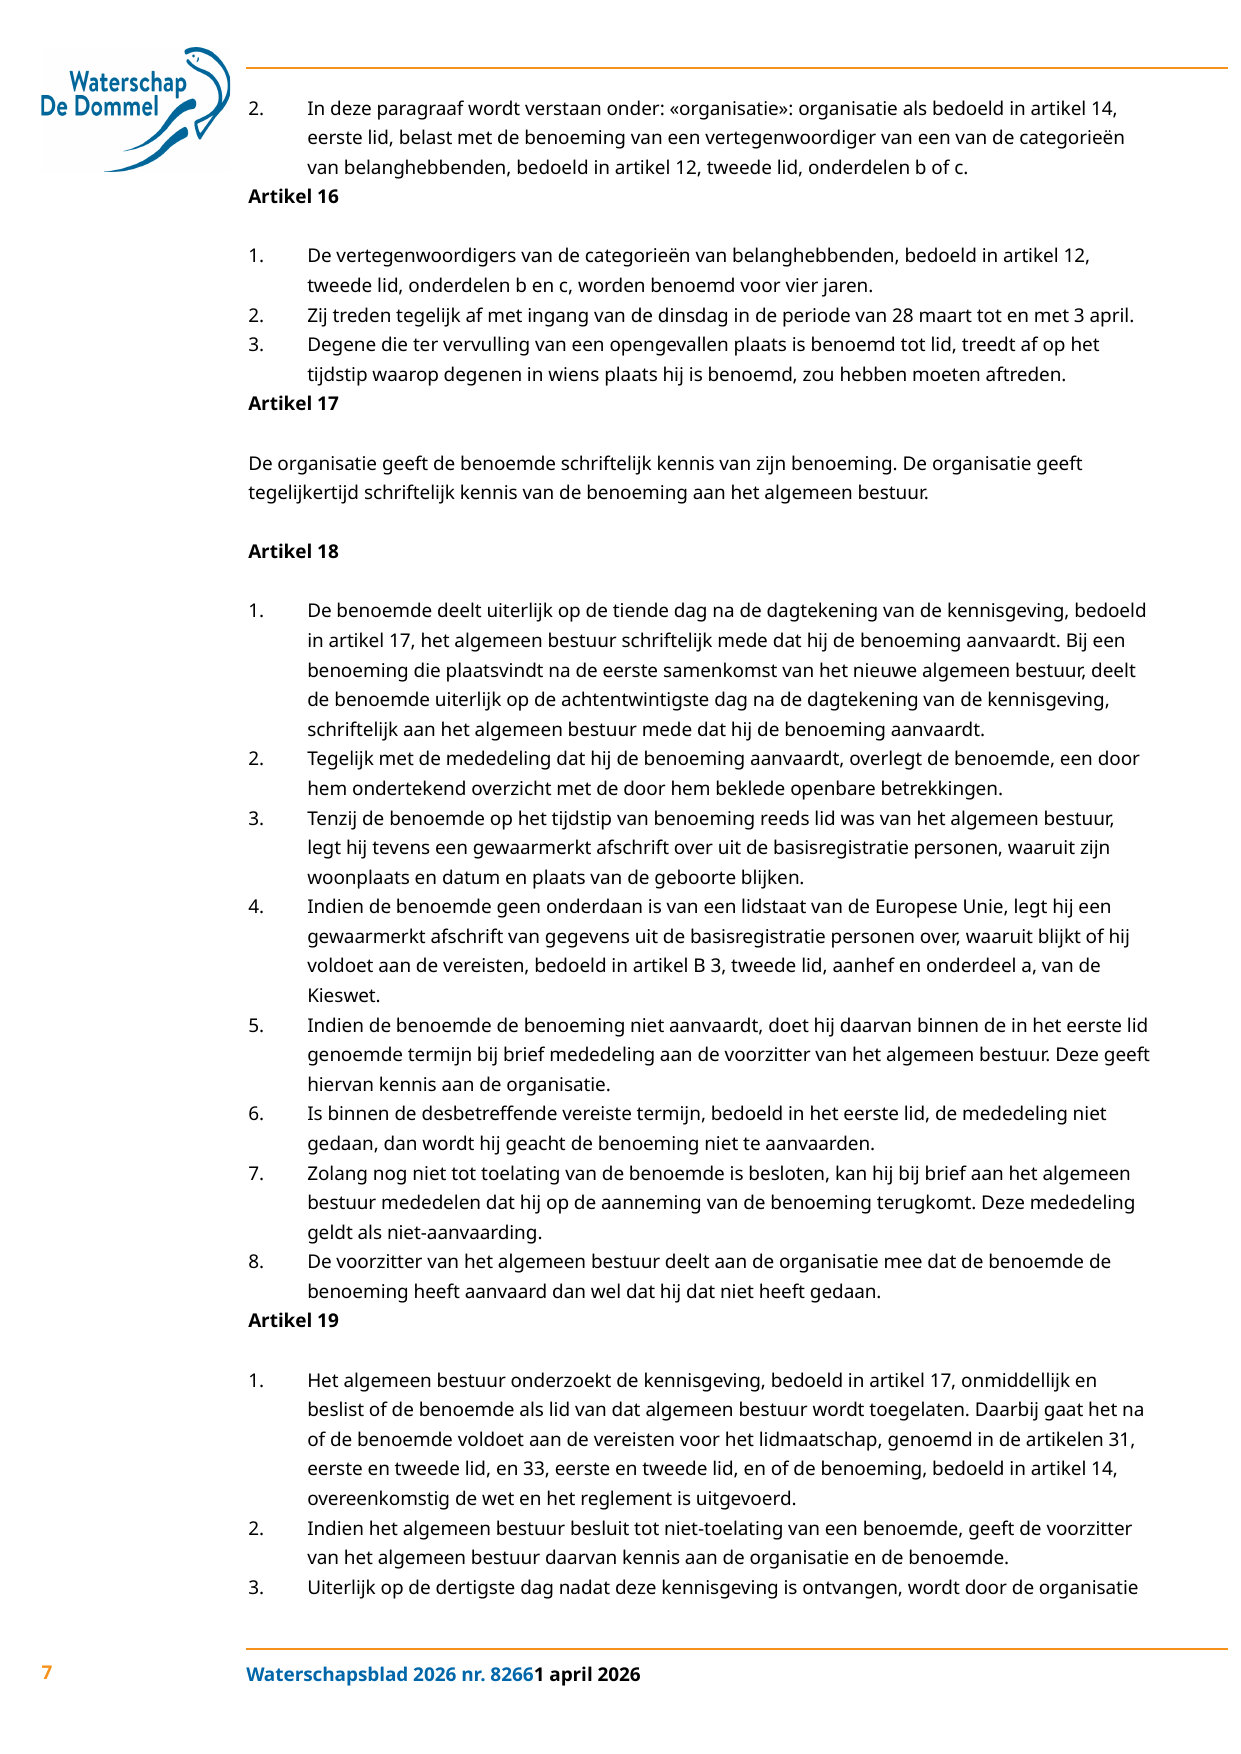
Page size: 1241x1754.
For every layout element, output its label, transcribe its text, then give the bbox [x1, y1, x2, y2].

text Artikel 17 [248, 391, 1152, 416]
list Is binnen de desbetreffende vereiste termijn, bedoeld in het eerste lid, de mededeling niet gedaan, dan wordt hij geacht de benoeming niet te aanvaarden. [248, 1101, 1152, 1156]
list Zolang nog niet tot toelating van de benoemde is besloten, kan hij bij brief aan het algemeen bestuur mededelen dat hij op de aanneming van de benoeming terugkomt. Deze mededeling geldt als niet-aanvaarding. [248, 1160, 1152, 1245]
text Artikel 16 [248, 183, 1152, 209]
text Artikel 19 [248, 1308, 1152, 1333]
list Tenzij de benoemde op het tijdstip van benoeming reeds lid was van het algemeen bestuur, legt hij tevens een gewaarmerkt afschrift over uit de basisregistratie personen, waaruit zijn woonplaats en datum en plaats van de geboorte blijken. [248, 805, 1152, 890]
list Degene die ter vervulling van een opengevallen plaats is benoemd tot lid, treedt af op het tijdstip waarop degenen in wiens plaats hij is benoemd, zou hebben moeten aftreden. [248, 331, 1152, 387]
list Tegelijk met de mededeling dat hij de benoeming aanvaardt, overlegt de benoemde, een door hem ondertekend overzicht met de door hem beklede openbare betrekkingen. [248, 746, 1152, 801]
list De voorzitter van het algemeen bestuur deelt aan de organisatie mee dat de benoemde de benoeming heeft aanvaard dan wel dat hij dat niet heeft gedaan. [248, 1248, 1152, 1304]
list Indien de benoemde geen onderdaan is van een lidstaat van de Europese Unie, legt hij een gewaarmerkt afschrift van gegevens uit de basisregistratie personen over, waaruit blijkt of hij voldoet aan de vereisten, bedoeld in artikel B 3, tweede lid, aanhef en onderdeel a, van de Kieswet. [248, 893, 1152, 1008]
text Artikel 18 [248, 538, 1152, 564]
picture [45, 99, 51, 111]
list Zij treden tegelijk af met ingang van de dinsdag in de periode van 28 maart tot en met 3 april. [248, 302, 1152, 328]
list De vertegenwoordigers van de categorieën van belanghebbenden, bedoeld in artikel 12, tweede lid, onderdelen b en c, worden benoemd voor vier jaren. [248, 243, 1152, 298]
list In deze paragraaf wordt verstaan onder: «organisatie»: organisatie als bedoeld in artikel 14, eerste lid, belast met de benoeming van een vertegenwoordiger van een van de categorieën van belanghebbenden, bedoeld in artikel 12, tweede lid, onderdelen b of c. [248, 95, 1152, 180]
list Indien de benoemde de benoeming niet aanvaardt, doet hij daarvan binnen de in het eerste lid genoemde termijn bij brief mededeling aan de voorzitter van het algemeen bestuur. Deze geeft hiervan kennis aan de organisatie. [248, 1012, 1152, 1097]
list De benoemde deelt uiterlijk op de tiende dag na de dagtekening van de kennisgeving, bedoeld in artikel 17, het algemeen bestuur schriftelijk mede dat hij de benoeming aanvaardt. Bij een benoeming die plaatsvindt na de eerste samenkomst van het nieuwe algemeen bestuur, deelt de benoemde uiterlijk op de achtentwintigste dag na de dagtekening van de kennisgeving, schriftelijk aan het algemeen bestuur mede dat hij de benoeming aanvaardt. [248, 598, 1152, 742]
list Indien het algemeen bestuur besluit tot niet-toelating van een benoemde, geeft de voorzitter van het algemeen bestuur daarvan kennis aan de organisatie en de benoemde. [248, 1515, 1152, 1570]
picture [41, 47, 231, 172]
list Uiterlijk op de dertigste dag nadat deze kennisgeving is ontvangen, wordt door de organisatie [248, 1574, 1152, 1600]
text De organisatie geeft de benoemde schriftelijk kennis van zijn benoeming. De organisatie geeft tegelijkertijd schriftelijk kennis van de benoeming aan het algemeen bestuur. [248, 450, 1152, 505]
picture [198, 118, 210, 131]
picture [204, 47, 231, 76]
list Het algemeen bestuur onderzoekt de kennisgeving, bedoeld in artikel 17, onmiddellijk en beslist of de benoemde als lid van dat algemeen bestuur wordt toegelaten. Daarbij gaat het na of de benoemde voldoet aan de vereisten voor het lidmaatschap, genoemd in de artikelen 31, eerste en tweede lid, en 33, eerste en tweede lid, en of de benoeming, bedoeld in artikel 14, overeenkomstig de wet en het reglement is uitgevoerd. [248, 1367, 1152, 1511]
